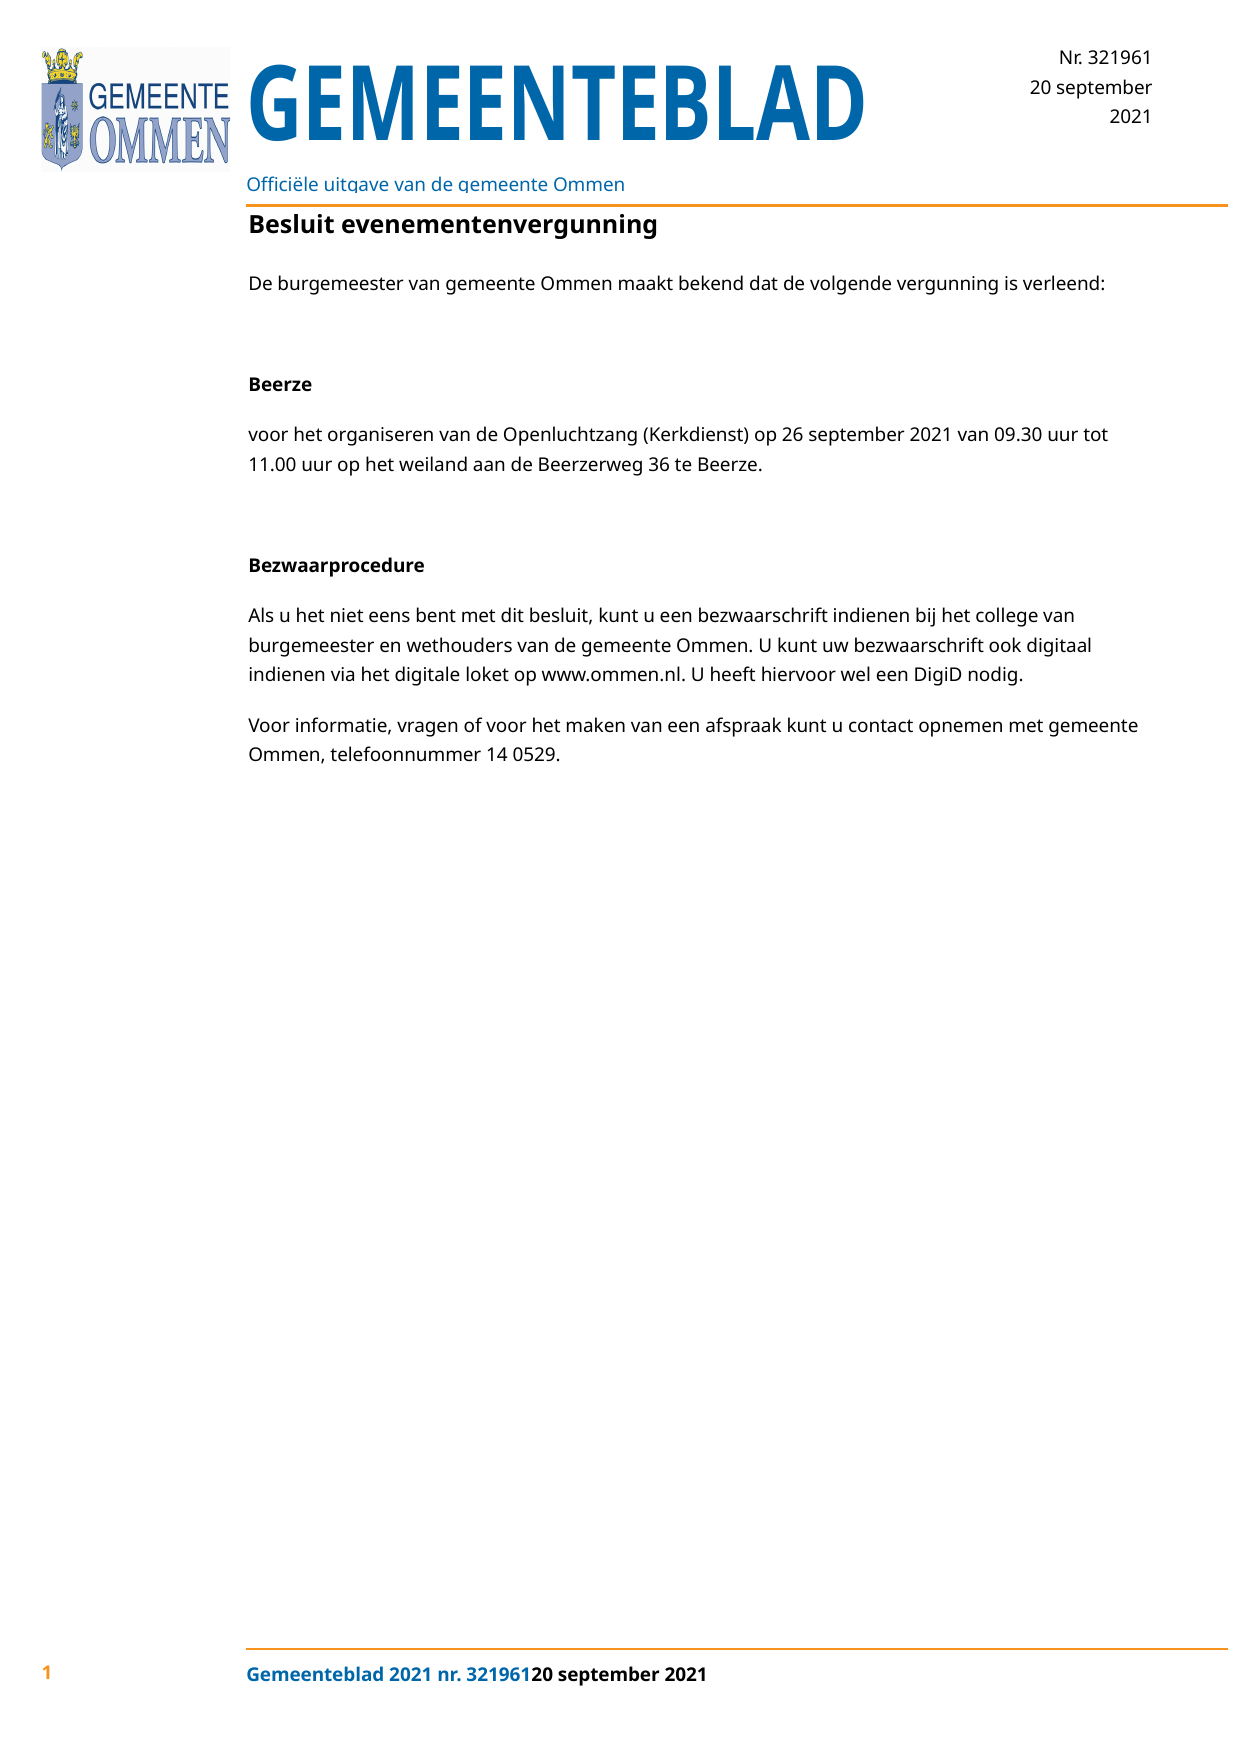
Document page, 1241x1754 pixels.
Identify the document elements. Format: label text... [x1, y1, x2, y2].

text Bezwaarprocedure [248, 552, 1152, 578]
text Besluit evenementenvergunning [248, 207, 1152, 241]
text Voor informatie, vragen of voor het maken van een afspraak kunt u contact opnemen met gemeente Ommen, telefoonnummer 14 0529. [248, 712, 1152, 767]
text Beerze [248, 371, 1152, 397]
text De burgemeester van gemeente Ommen maakt bekend dat de volgende vergunning is verleend: [248, 270, 1152, 296]
text voor het organiseren van de Openluchtzang (Kerkdienst) op 26 september 2021 van 09.30 uur tot 11.00 uur op het weiland aan de Beerzerweg 36 te Beerze. [248, 422, 1152, 477]
text Als u het niet eens bent met dit besluit, kunt u een bezwaarschrift indienen bij het college van burgemeester en wethouders van de gemeente Ommen. U kunt uw bezwaarschrift ook digitaal indienen via het digitale loket op www.ommen.nl. U heeft hiervoor wel een DigiD nodig. [248, 602, 1152, 687]
picture [41, 47, 231, 172]
